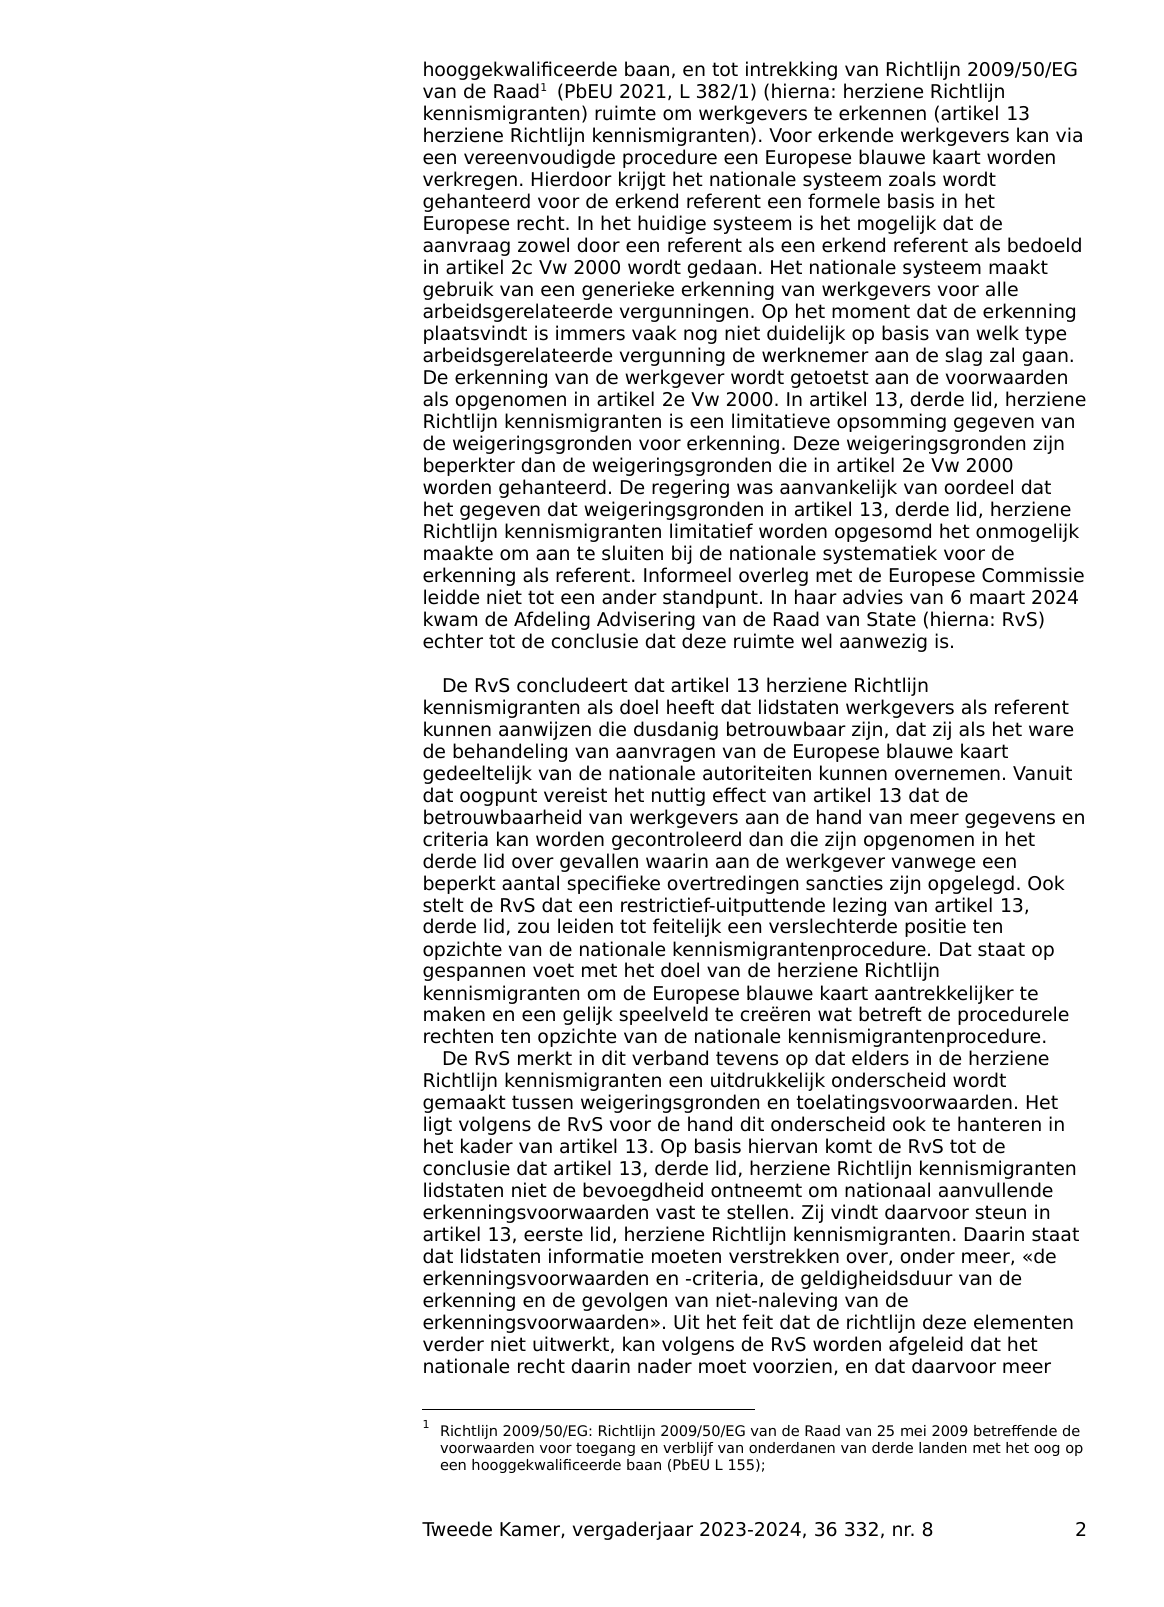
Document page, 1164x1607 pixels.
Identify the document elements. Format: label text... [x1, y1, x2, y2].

text De RvS concludeert dat artikel 13 herziene Richtlijn kennismigranten als doel heeft dat lidstaten werkgevers als referent kunnen aanwijzen die dusdanig betrouwbaar zijn, dat zij als het ware de behandeling van aanvragen van de Europese blauwe kaart gedeeltelijk van de nationale autoriteiten kunnen overnemen. Vanuit dat oogpunt vereist het nuttig effect van artikel 13 dat de betrouwbaarheid van werkgevers aan de hand van meer gegevens en criteria kan worden gecontroleerd dan die zijn opgenomen in het derde lid over gevallen waarin aan de werkgever vanwege een beperkt aantal specifieke overtredingen sancties zijn opgelegd. Ook stelt de RvS dat een restrictief-uitputtende lezing van artikel 13, derde lid, zou leiden tot feitelijk een verslechterde positie ten opzichte van de nationale kennismigrantenprocedure. Dat staat op gespannen voet met het doel van de herziene Richtlijn kennismigranten om de Europese blauwe kaart aantrekkelijker te maken en een gelijk speelveld te creëren wat betreft de procedurele rechten ten opzichte van de nationale kennismigrantenprocedure. [422, 675, 1087, 1048]
text hooggekwalificeerde baan, en tot intrekking van Richtlijn 2009/50/EG van de Raad (PbEU 2021, L 382/1) (hierna: herziene Richtlijn kennismigranten) ruimte om werkgevers te erkennen (artikel 13 herziene Richtlijn kennismigranten). Voor erkende werkgevers kan via een vereenvoudigde procedure een Europese blauwe kaart worden verkregen. Hierdoor krijgt het nationale systeem zoals wordt gehanteerd voor de erkend referent een formele basis in het Europese recht. In het huidige systeem is het mogelijk dat de aanvraag zowel door een referent als een erkend referent als bedoeld in artikel 2c Vw 2000 wordt gedaan. Het nationale systeem maakt gebruik van een generieke erkenning van werkgevers voor alle arbeidsgerelateerde vergunningen. Op het moment dat de erkenning plaatsvindt is immers vaak nog niet duidelijk op basis van welk type arbeidsgerelateerde vergunning de werknemer aan de slag zal gaan. De erkenning van de werkgever wordt getoetst aan de voorwaarden als opgenomen in artikel 2e Vw 2000. In artikel 13, derde lid, herziene Richtlijn kennismigranten is een limitatieve opsomming gegeven van de weigeringsgronden voor erkenning. Deze weigeringsgronden zijn beperkter dan de weigeringsgronden die in artikel 2e Vw 2000 worden gehanteerd. De regering was aanvankelijk van oordeel dat het gegeven dat weigeringsgronden in artikel 13, derde lid, herziene Richtlijn kennismigranten limitatief worden opgesomd het onmogelijk maakte om aan te sluiten bij de nationale systematiek voor de erkenning als referent. Informeel overleg met de Europese Commissie leidde niet tot een ander standpunt. In haar advies van 6 maart 2024 kwam de Afdeling Advisering van de Raad van State (hierna: RvS) echter tot de conclusie dat deze ruimte wel aanwezig is. [422, 59, 1087, 652]
text De RvS merkt in dit verband tevens op dat elders in de herziene Richtlijn kennismigranten een uitdrukkelijk onderscheid wordt gemaakt tussen weigeringsgronden en toelatingsvoorwaarden. Het ligt volgens de RvS voor de hand dit onderscheid ook te hanteren in het kader van artikel 13. Op basis hiervan komt de RvS tot de conclusie dat artikel 13, derde lid, herziene Richtlijn kennismigranten lidstaten niet de bevoegdheid ontneemt om nationaal aanvullende erkenningsvoorwaarden vast te stellen. Zij vindt daarvoor steun in artikel 13, eerste lid, herziene Richtlijn kennismigranten. Daarin staat dat lidstaten informatie moeten verstrekken over, onder meer, «de erkenningsvoorwaarden en -criteria, de geldigheidsduur van de erkenning en de gevolgen van niet-naleving van de erkenningsvoorwaarden». Uit het feit dat de richtlijn deze elementen verder niet uitwerkt, kan volgens de RvS worden afgeleid dat het nationale recht daarin nader moet voorzien, en dat daarvoor meer [422, 1048, 1087, 1378]
text Richtlijn 2009/50/EG: Richtlijn 2009/50/EG van de Raad van 25 mei 2009 betreffende de voorwaarden voor toegang en verblijf van onderdanen van derde landen met het oog op een hooggekwalificeerde baan (PbEU L 155); [422, 1418, 1087, 1474]
